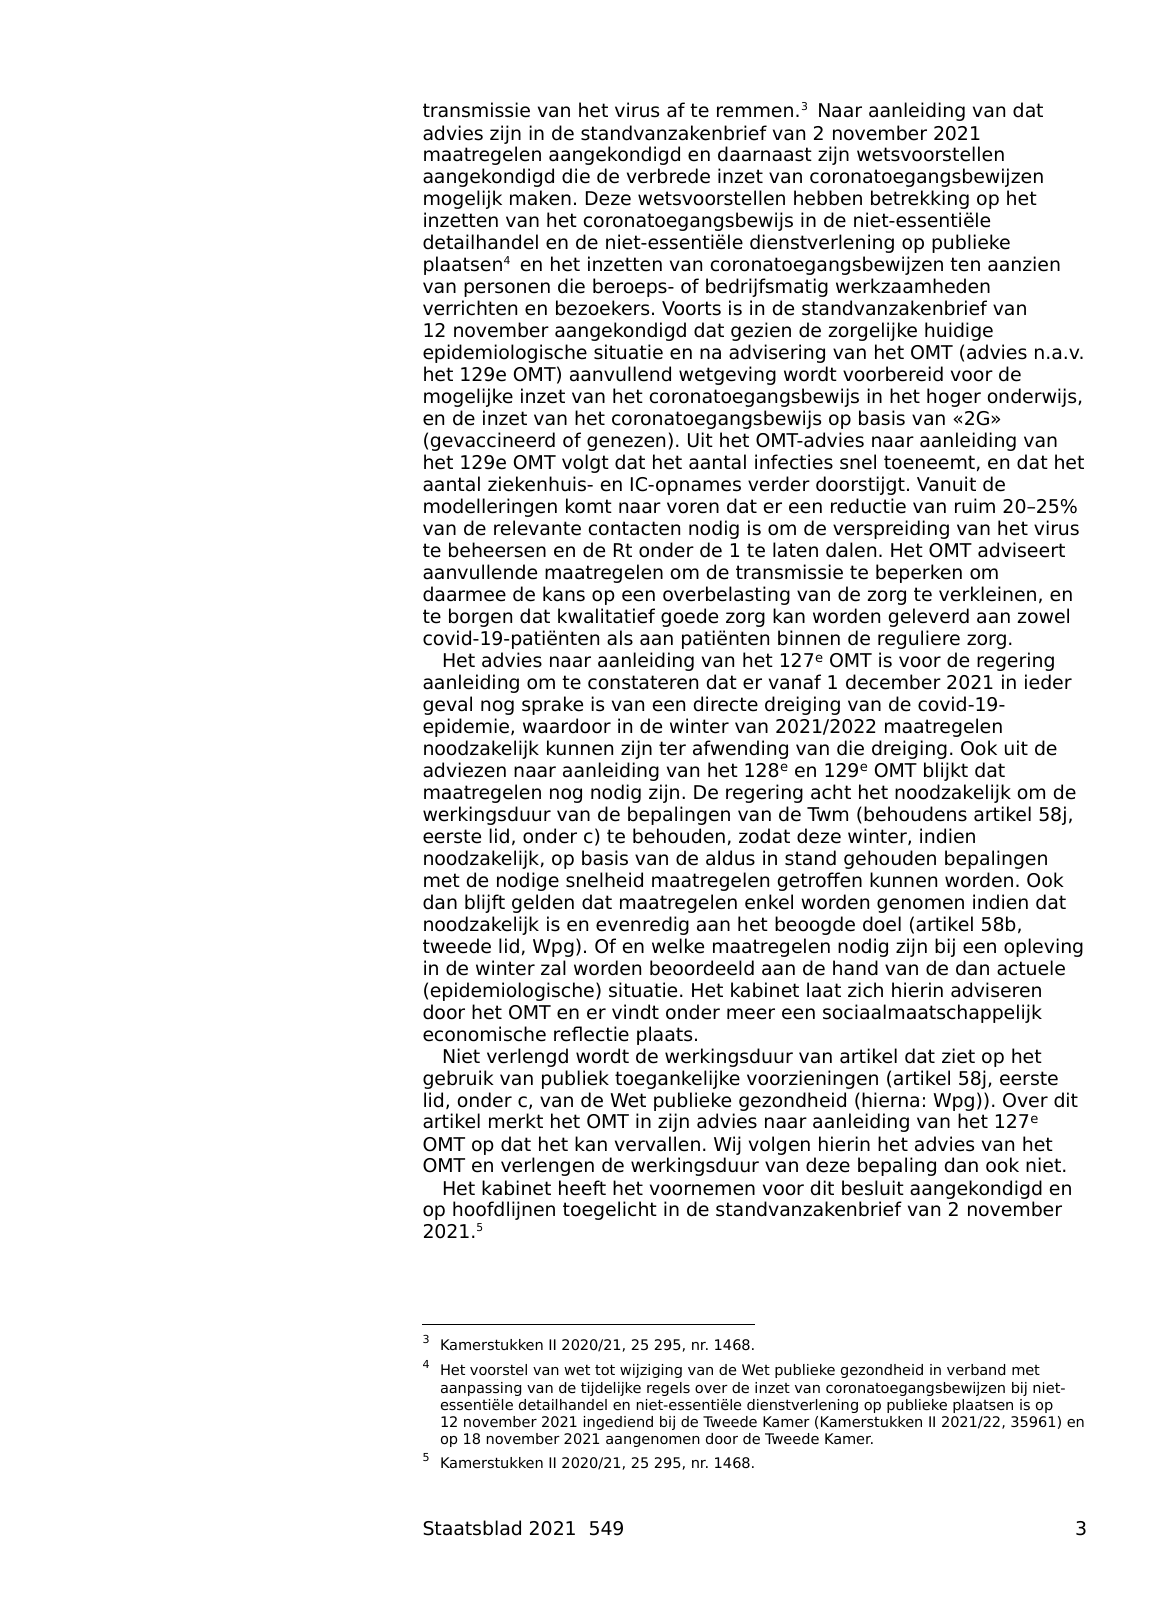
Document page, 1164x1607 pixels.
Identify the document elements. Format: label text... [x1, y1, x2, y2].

text Kamerstukken II 2020/21, 25 295, nr. 1468. [422, 1451, 1087, 1473]
text Het voorstel van wet tot wijziging van de Wet publieke gezondheid in verband met aanpassing van de tijdelijke regels over de inzet van coronatoegangsbewijzen bij niet-essentiële detailhandel en niet-essentiële dienstverlening op publieke plaatsen is op 12 november 2021 ingediend bij de Tweede Kamer (Kamerstukken II 2021/22, 35961) en op 18 november 2021 aangenomen door de Tweede Kamer. [422, 1358, 1087, 1448]
text Het kabinet heeft het voornemen voor dit besluit aangekondigd en op hoofdlijnen toegelicht in de standvanzakenbrief van 2 november 2021. [422, 1177, 1087, 1243]
text Niet verlengd wordt de werkingsduur van artikel dat ziet op het gebruik van publiek toegankelijke voorzieningen (artikel 58j, eerste lid, onder c, van de Wet publieke gezondheid (hierna: Wpg)). Over dit artikel merkt het OMT in zijn advies naar aanleiding van het 127e OMT op dat het kan vervallen. Wij volgen hierin het advies van het OMT en verlengen de werkingsduur van deze bepaling dan ook niet. [422, 1046, 1087, 1177]
text Kamerstukken II 2020/21, 25 295, nr. 1468. [422, 1333, 1087, 1355]
text transmissie van het virus af te remmen. Naar aanleiding van dat advies zijn in de standvanzakenbrief van 2 november 2021 maatregelen aangekondigd en daarnaast zijn wetsvoorstellen aangekondigd die de verbrede inzet van coronatoegangsbewijzen mogelijk maken. Deze wetsvoorstellen hebben betrekking op het inzetten van het coronatoegangsbewijs in de niet-essentiële detailhandel en de niet-essentiële dienstverlening op publieke plaatsen en het inzetten van coronatoegangsbewijzen ten aanzien van personen die beroeps- of bedrijfsmatig werkzaamheden verrichten en bezoekers. Voorts is in de standvanzakenbrief van 12 november aangekondigd dat gezien de zorgelijke huidige epidemiologische situatie en na advisering van het OMT (advies n.a.v. het 129e OMT) aanvullend wetgeving wordt voorbereid voor de mogelijke inzet van het coronatoegangsbewijs in het hoger onderwijs, en de inzet van het coronatoegangsbewijs op basis van «2G» (gevaccineerd of genezen). Uit het OMT-advies naar aanleiding van het 129e OMT volgt dat het aantal infecties snel toeneemt, en dat het aantal ziekenhuis- en IC-opnames verder doorstijgt. Vanuit de modelleringen komt naar voren dat er een reductie van ruim 20–25% van de relevante contacten nodig is om de verspreiding van het virus te beheersen en de Rt onder de 1 te laten dalen. Het OMT adviseert aanvullende maatregelen om de transmissie te beperken om daarmee de kans op een overbelasting van de zorg te verkleinen, en te borgen dat kwalitatief goede zorg kan worden geleverd aan zowel covid-19-patiënten als aan patiënten binnen de reguliere zorg. [422, 100, 1087, 650]
text Het advies naar aanleiding van het 127e OMT is voor de regering aanleiding om te constateren dat er vanaf 1 december 2021 in ieder geval nog sprake is van een directe dreiging van de covid-19-epidemie, waardoor in de winter van 2021/2022 maatregelen noodzakelijk kunnen zijn ter afwending van die dreiging. Ook uit de adviezen naar aanleiding van het 128e en 129e OMT blijkt dat maatregelen nog nodig zijn. De regering acht het noodzakelijk om de werkingsduur van de bepalingen van de Twm (behoudens artikel 58j, eerste lid, onder c) te behouden, zodat deze winter, indien noodzakelijk, op basis van de aldus in stand gehouden bepalingen met de nodige snelheid maatregelen getroffen kunnen worden. Ook dan blijft gelden dat maatregelen enkel worden genomen indien dat noodzakelijk is en evenredig aan het beoogde doel (artikel 58b, tweede lid, Wpg). Of en welke maatregelen nodig zijn bij een opleving in de winter zal worden beoordeeld aan de hand van de dan actuele (epidemiologische) situatie. Het kabinet laat zich hierin adviseren door het OMT en er vindt onder meer een sociaalmaatschappelijk economische reflectie plaats. [422, 650, 1087, 1046]
